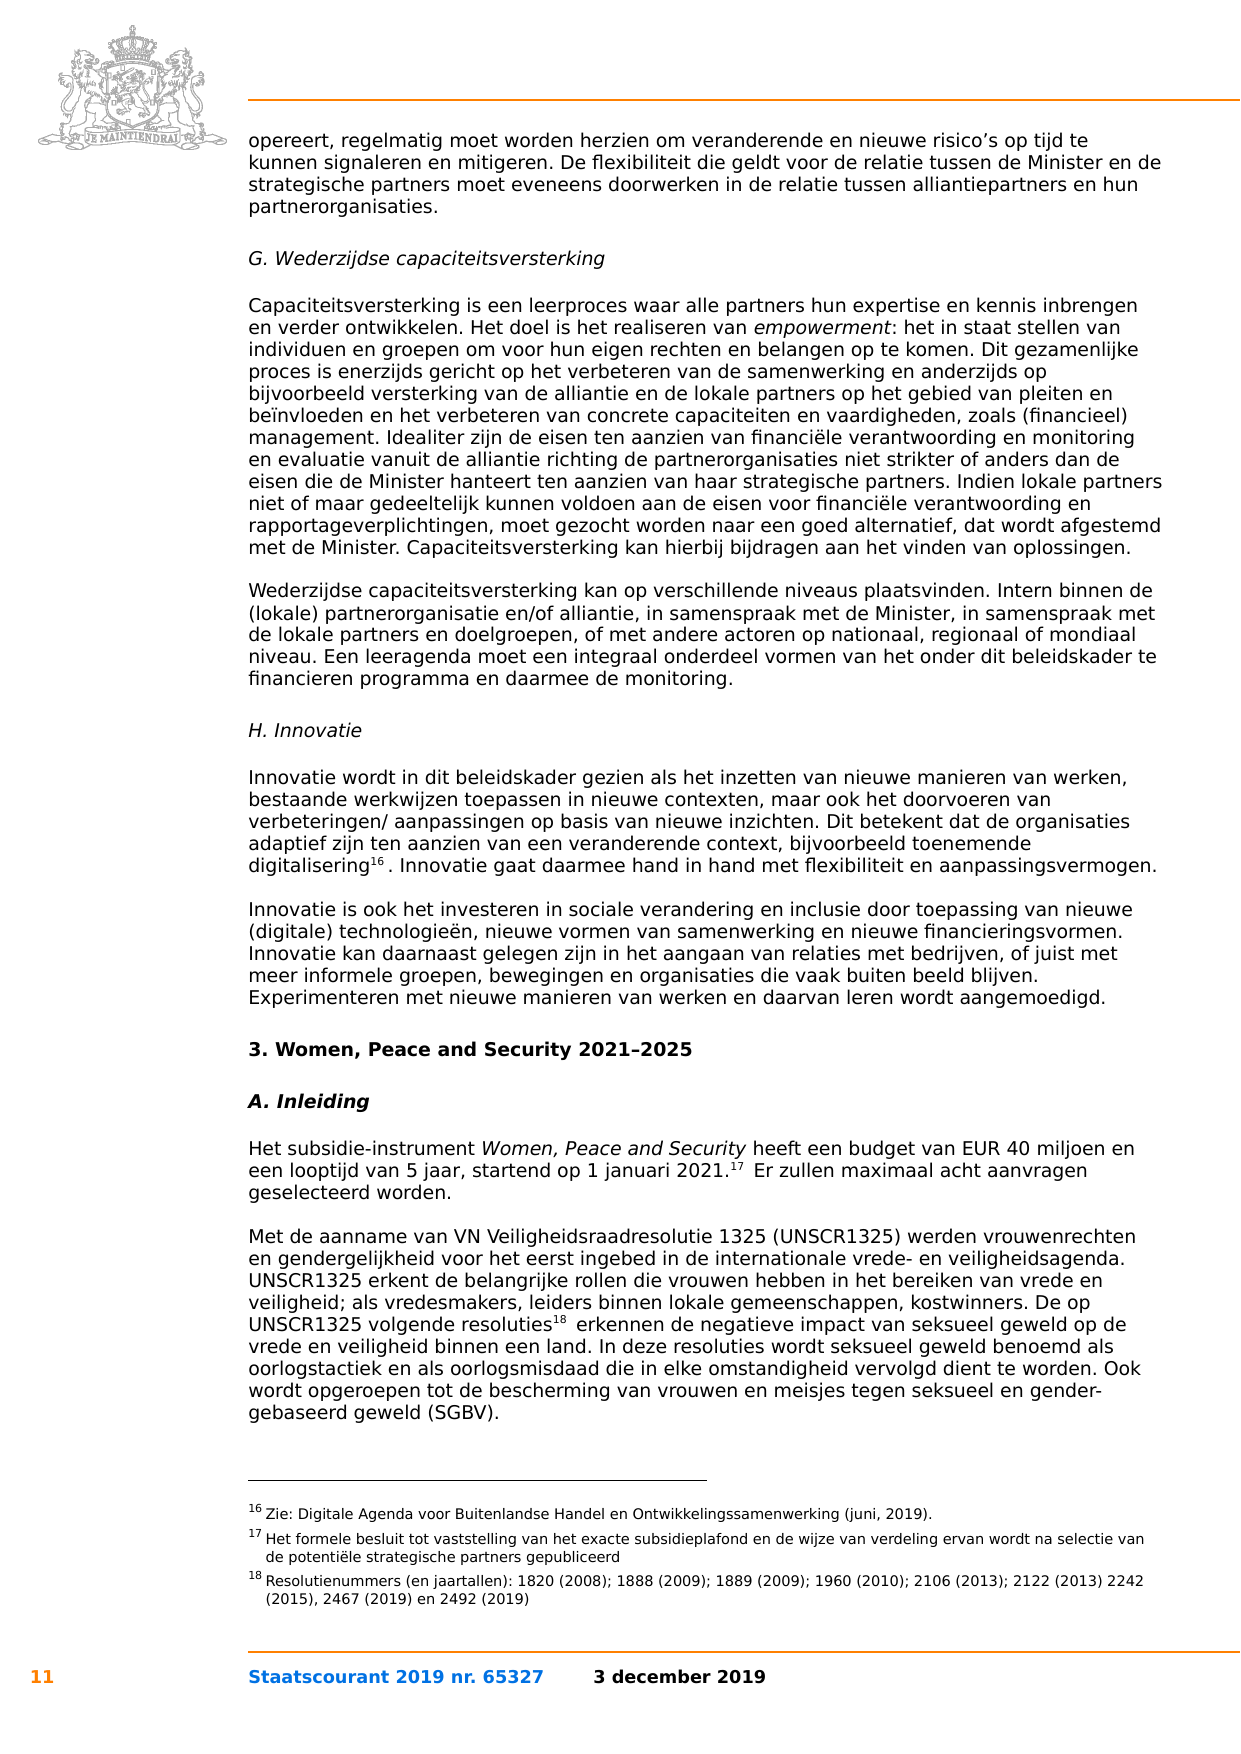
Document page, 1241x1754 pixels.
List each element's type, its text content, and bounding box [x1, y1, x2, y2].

text Het formele besluit tot vaststelling van het exacte subsidieplafond en de wijze van verdeling ervan wordt na selectie van de potentiële strategische partners gepubliceerd [248, 1527, 1163, 1566]
text Wederzijdse capaciteitsversterking kan op verschillende niveaus plaatsvinden. Intern binnen de (lokale) partnerorganisatie en/of alliantie, in samenspraak met de Minister, in samenspraak met de lokale partners en doelgroepen, of met andere actoren op nationaal, regionaal of mondiaal niveau. Een leeragenda moet een integraal onderdeel vormen van het onder dit beleidskader te financieren programma en daarmee de monitoring. [248, 580, 1163, 690]
subtitle A. Inleiding [248, 1091, 1163, 1113]
subtitle G. Wederzijdse capaciteitsversterking [248, 248, 1163, 270]
subtitle 3. Women, Peace and Security 2021–2025 [248, 1039, 1163, 1061]
text opereert, regelmatig moet worden herzien om veranderende en nieuwe risico’s op tijd te kunnen signaleren en mitigeren. De flexibiliteit die geldt voor de relatie tussen de Minister en de strategische partners moet eveneens doorwerken in de relatie tussen alliantiepartners en hun partnerorganisaties. [248, 130, 1163, 218]
text Zie: Digitale Agenda voor Buitenlandse Handel en Ontwikkelingssamenwerking (juni, 2019). [248, 1502, 1163, 1524]
picture [38, 25, 227, 150]
text Met de aanname van VN Veiligheidsraadresolutie 1325 (UNSCR1325) werden vrouwenrechten en gendergelijkheid voor het eerst ingebed in de internationale vrede- en veiligheidsagenda. UNSCR1325 erkent de belangrijke rollen die vrouwen hebben in het bereiken van vrede en veiligheid; als vredesmakers, leiders binnen lokale gemeenschappen, kostwinners. De op UNSCR1325 volgende resoluties erkennen de negatieve impact van seksueel geweld op de vrede en veiligheid binnen een land. In deze resoluties wordt seksueel geweld benoemd als oorlogstactiek en als oorlogsmisdaad die in elke omstandigheid vervolgd dient te worden. Ook wordt opgeroepen tot de bescherming van vrouwen en meisjes tegen seksueel en gender-gebaseerd geweld (SGBV). [248, 1226, 1163, 1423]
text Resolutienummers (en jaartallen): 1820 (2008); 1888 (2009); 1889 (2009); 1960 (2010); 2106 (2013); 2122 (2013) 2242 (2015), 2467 (2019) en 2492 (2019) [248, 1569, 1163, 1608]
subtitle H. Innovatie [248, 720, 1163, 742]
text Capaciteitsversterking is een leerproces waar alle partners hun expertise en kennis inbrengen en verder ontwikkelen. Het doel is het realiseren van empowerment: het in staat stellen van individuen en groepen om voor hun eigen rechten en belangen op te komen. Dit gezamenlijke proces is enerzijds gericht op het verbeteren van de samenwerking en anderzijds op bijvoorbeeld versterking van de alliantie en de lokale partners op het gebied van pleiten en beïnvloeden en het verbeteren van concrete capaciteiten en vaardigheden, zoals (financieel) management. Idealiter zijn de eisen ten aanzien van financiële verantwoording en monitoring en evaluatie vanuit de alliantie richting de partnerorganisaties niet strikter of anders dan de eisen die de Minister hanteert ten aanzien van haar strategische partners. Indien lokale partners niet of maar gedeeltelijk kunnen voldoen aan de eisen voor financiële verantwoording en rapportageverplichtingen, moet gezocht worden naar een goed alternatief, dat wordt afgestemd met de Minister. Capaciteitsversterking kan hierbij bijdragen aan het vinden van oplossingen. [248, 295, 1163, 558]
text Het subsidie-instrument Women, Peace and Security heeft een budget van EUR 40 miljoen en een looptijd van 5 jaar, startend op 1 januari 2021. Er zullen maximaal acht aanvragen geselecteerd worden. [248, 1138, 1163, 1204]
text Innovatie wordt in dit beleidskader gezien als het inzetten van nieuwe manieren van werken, bestaande werkwijzen toepassen in nieuwe contexten, maar ook het doorvoeren van verbeteringen/ aanpassingen op basis van nieuwe inzichten. Dit betekent dat de organisaties adaptief zijn ten aanzien van een veranderende context, bijvoorbeeld toenemende digitalisering. Innovatie gaat daarmee hand in hand met flexibiliteit en aanpassingsvermogen. [248, 767, 1163, 877]
text Innovatie is ook het investeren in sociale verandering en inclusie door toepassing van nieuwe (digitale) technologieën, nieuwe vormen van samenwerking en nieuwe financieringsvormen. Innovatie kan daarnaast gelegen zijn in het aangaan van relaties met bedrijven, of juist met meer informele groepen, bewegingen en organisaties die vaak buiten beeld blijven. Experimenteren met nieuwe manieren van werken en daarvan leren wordt aangemoedigd. [248, 899, 1163, 1009]
